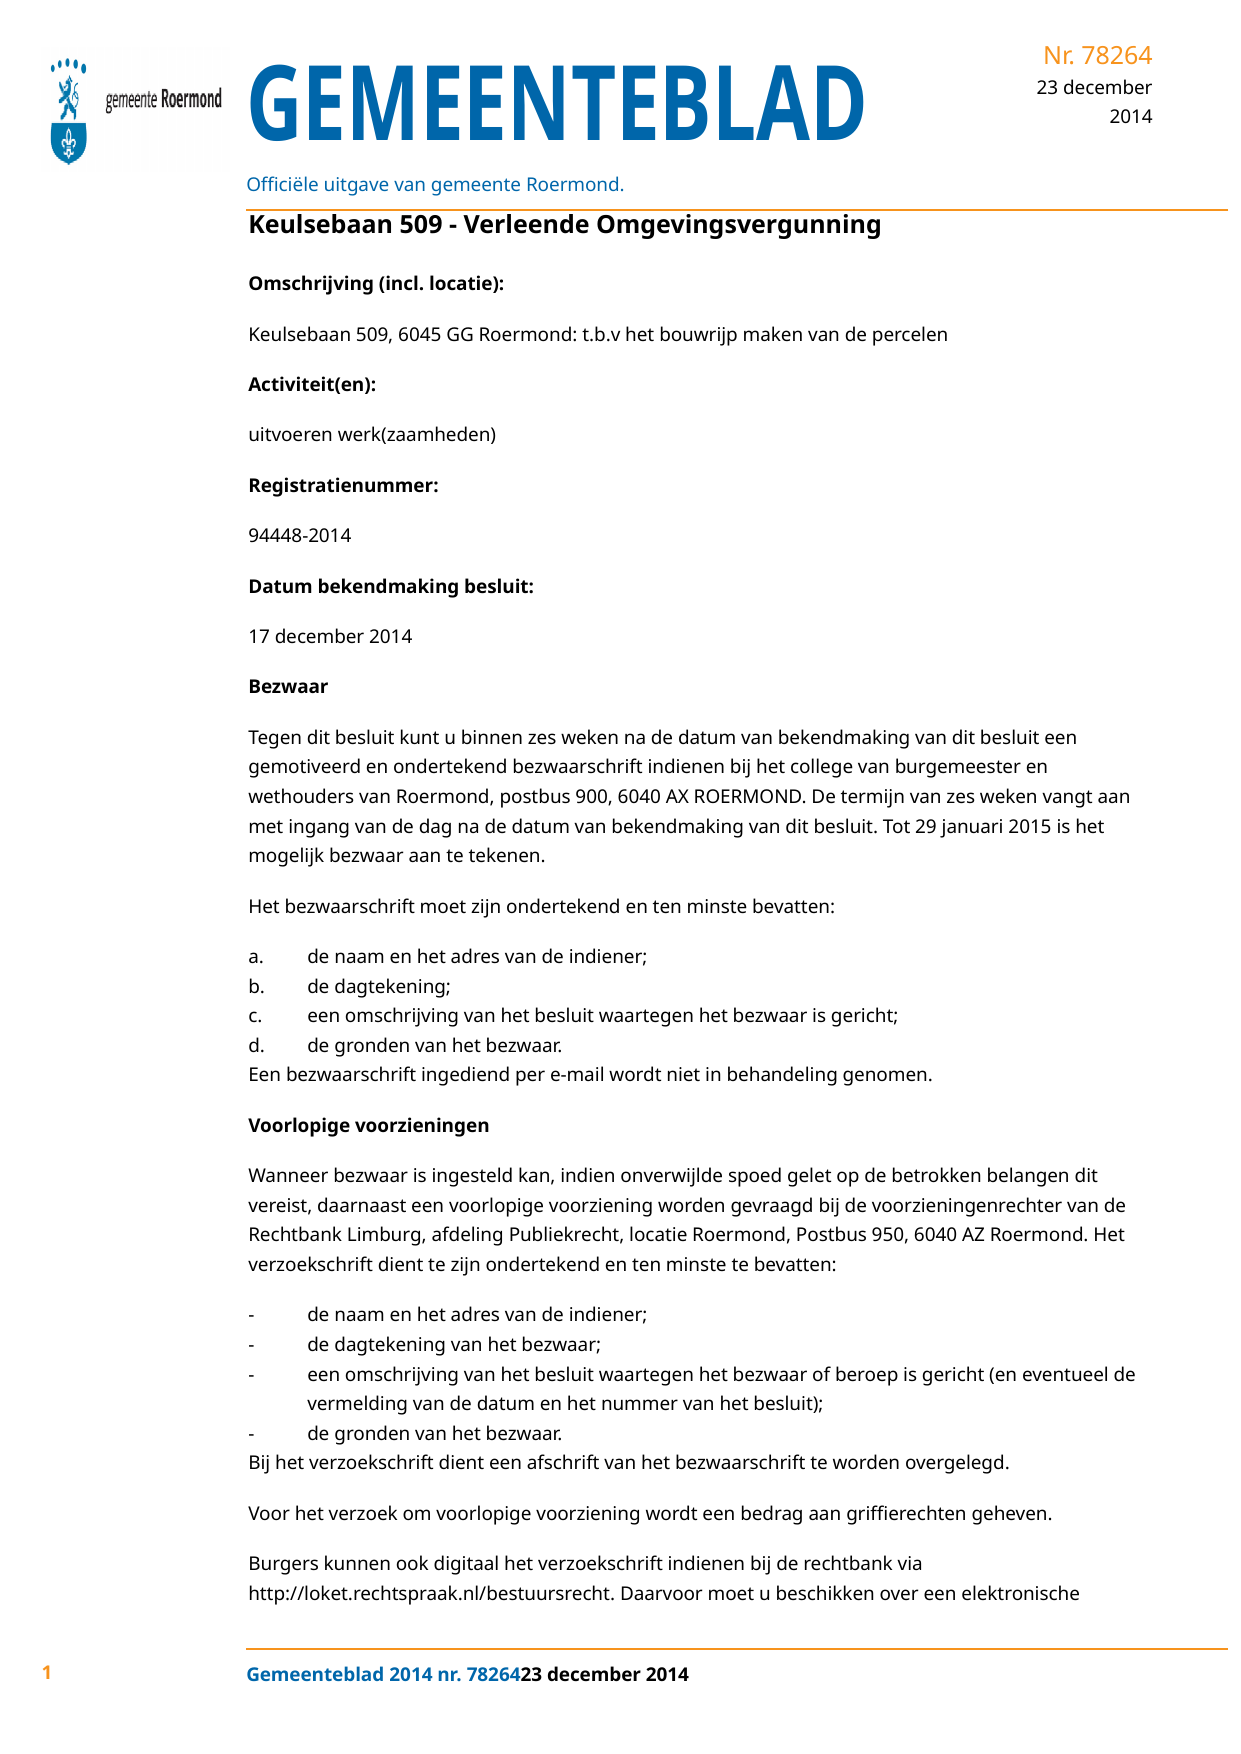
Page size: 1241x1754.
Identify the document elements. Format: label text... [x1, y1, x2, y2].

list de naam en het adres van de indiener; [248, 1302, 1152, 1327]
text Bezwaar [248, 674, 1152, 699]
text Activiteit(en): [248, 371, 1152, 397]
list een omschrijving van het besluit waartegen het bezwaar is gericht; [248, 1002, 1152, 1028]
text 94448-2014 [248, 522, 1152, 548]
text uitvoeren werk(zaamheden) [248, 422, 1152, 447]
text Keulsebaan 509 - Verleende Omgevingsvergunning [248, 211, 1152, 241]
text 17 december 2014 [248, 623, 1152, 649]
list de gronden van het bezwaar. [248, 1032, 1152, 1058]
text Datum bekendmaking besluit: [248, 573, 1152, 598]
text Burgers kunnen ook digitaal het verzoekschrift indienen bij de rechtbank via http://loket.rechtspraak.nl/bestuursrecht. Daarvoor moet u beschikken over een elektronische [248, 1550, 1152, 1606]
text Het bezwaarschrift moet zijn ondertekend en ten minste bevatten: [248, 893, 1152, 918]
text Bij het verzoekschrift dient een afschrift van het bezwaarschrift te worden overgelegd. [248, 1449, 1152, 1475]
picture [41, 47, 231, 172]
list de dagtekening van het bezwaar; [248, 1331, 1152, 1357]
text Voor het verzoek om voorlopige voorziening wordt een bedrag aan griffierechten geheven. [248, 1500, 1152, 1526]
list de gronden van het bezwaar. [248, 1420, 1152, 1446]
text Tegen dit besluit kunt u binnen zes weken na de datum van bekendmaking van dit besluit een gemotiveerd en ondertekend bezwaarschrift indienen bij het college van burgemeester en wethouders van Roermond, postbus 900, 6040 AX ROERMOND. De termijn van zes weken vangt aan met ingang van de dag na de datum van bekendmaking van dit besluit. Tot 29 januari 2015 is het mogelijk bezwaar aan te tekenen. [248, 724, 1152, 868]
list de dagtekening; [248, 973, 1152, 998]
text Wanneer bezwaar is ingesteld kan, indien onverwijlde spoed gelet op de betrokken belangen dit vereist, daarnaast een voorlopige voorziening worden gevraagd bij de voorzieningenrechter van de Rechtbank Limburg, afdeling Publiekrecht, locatie Roermond, Postbus 950, 6040 AZ Roermond. Het verzoekschrift dient te zijn ondertekend en ten minste te bevatten: [248, 1162, 1152, 1277]
text Keulsebaan 509, 6045 GG Roermond: t.b.v het bouwrijp maken van de percelen [248, 321, 1152, 346]
list de naam en het adres van de indiener; [248, 943, 1152, 969]
text Voorlopige voorzieningen [248, 1112, 1152, 1138]
text Registratienummer: [248, 472, 1152, 498]
text Een bezwaarschrift ingediend per e-mail wordt niet in behandeling genomen. [248, 1062, 1152, 1087]
list een omschrijving van het besluit waartegen het bezwaar of beroep is gericht (en eventueel de vermelding van de datum en het nummer van het besluit); [248, 1361, 1152, 1416]
text Omschrijving (incl. locatie): [248, 270, 1152, 296]
